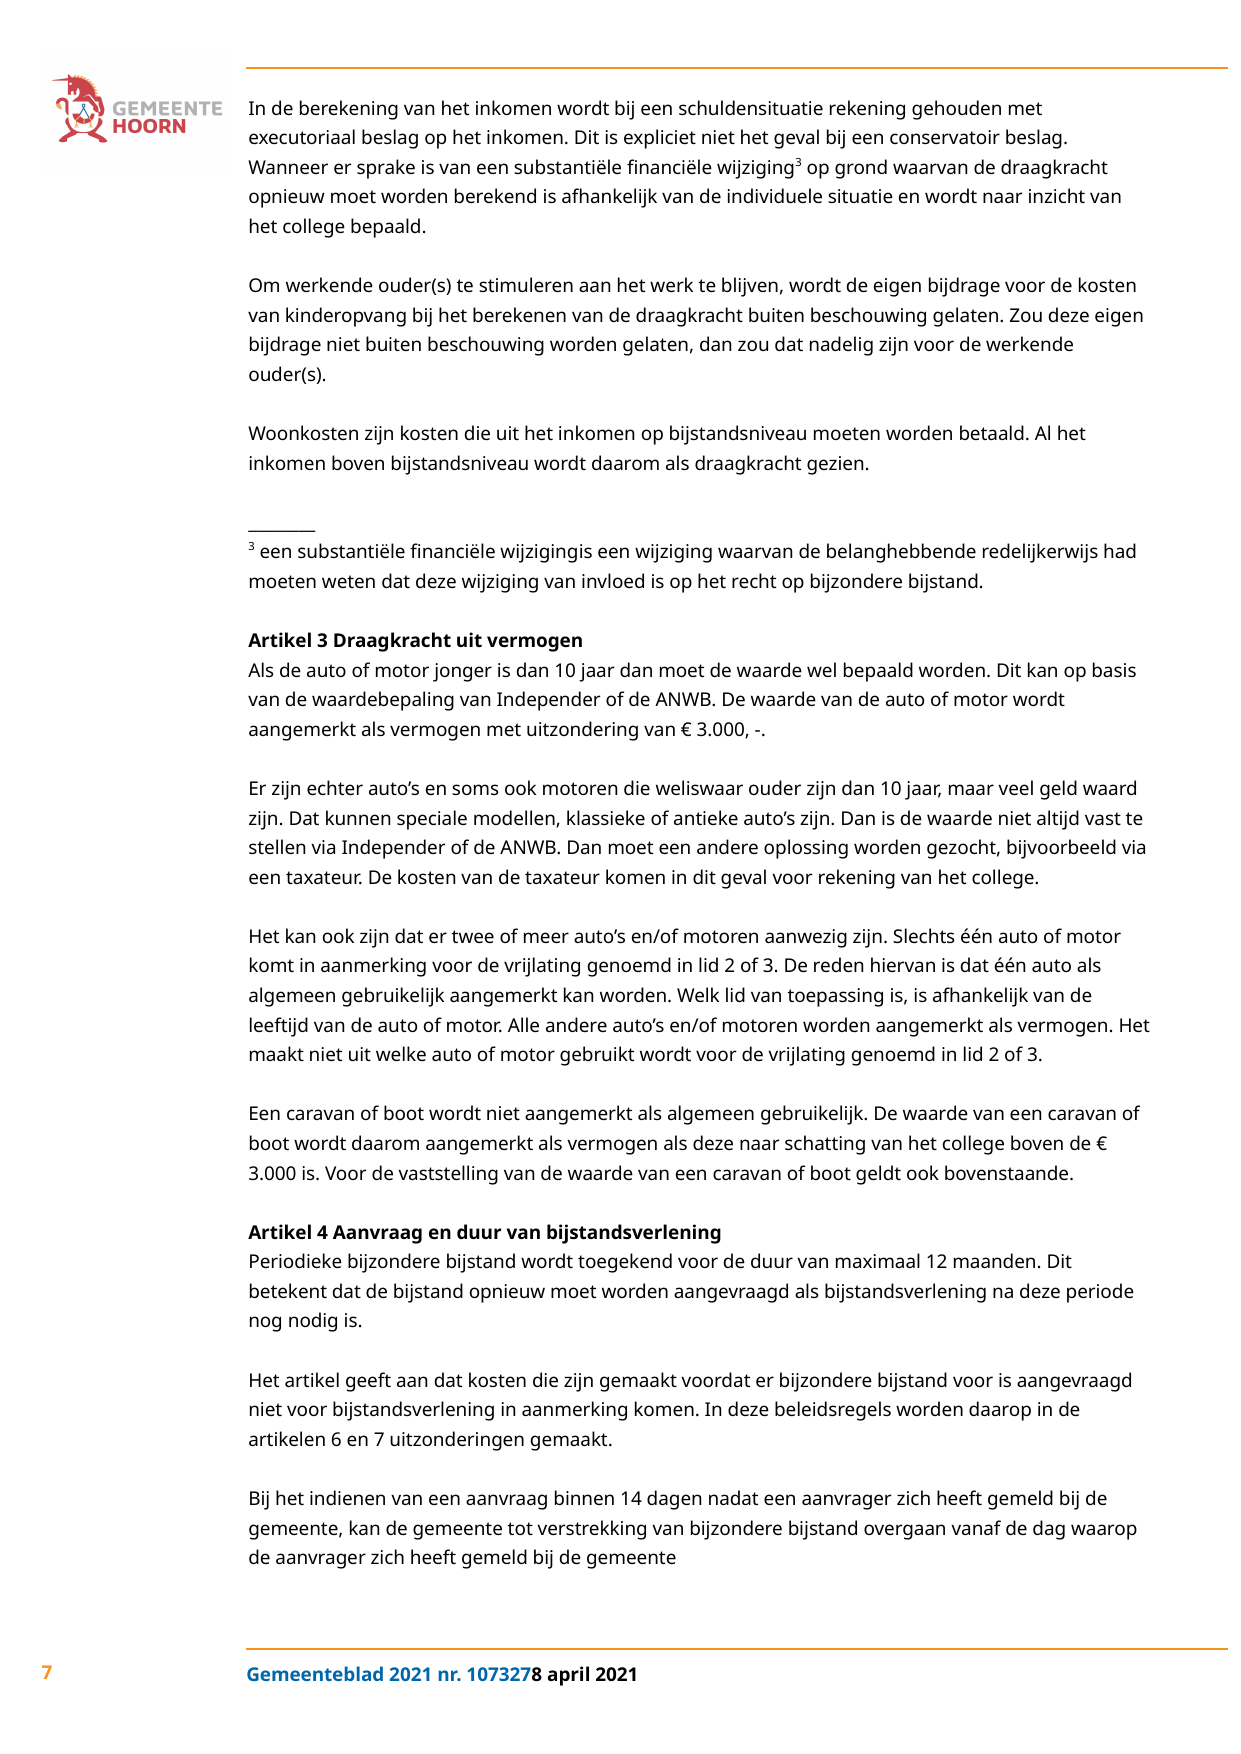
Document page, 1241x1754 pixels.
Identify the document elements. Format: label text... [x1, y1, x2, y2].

text Het kan ook zijn dat er twee of meer auto’s en/of motoren aanwezig zijn. Slechts één auto of motor komt in aanmerking voor de vrijlating genoemd in lid 2 of 3. De reden hiervan is dat één auto als algemeen gebruikelijk aangemerkt kan worden. Welk lid van toepassing is, is afhankelijk van de leeftijd van de auto of motor. Alle andere auto’s en/of motoren worden aangemerkt als vermogen. Het maakt niet uit welke auto of motor gebruikt wordt voor de vrijlating genoemd in lid 2 of 3. [248, 923, 1152, 1067]
text Bij het indienen van een aanvraag binnen 14 dagen nadat een aanvrager zich heeft gemeld bij de gemeente, kan de gemeente tot verstrekking van bijzondere bijstand overgaan vanaf de dag waarop de aanvrager zich heeft gemeld bij de gemeente [248, 1485, 1152, 1570]
text Artikel 3 Draagkracht uit vermogen [248, 627, 1152, 653]
text Het artikel geeft aan dat kosten die zijn gemaakt voordat er bijzondere bijstand voor is aangevraagd niet voor bijstandsverlening in aanmerking komen. In deze beleidsregels worden daarop in de artikelen 6 en 7 uitzonderingen gemaakt. [248, 1367, 1152, 1452]
text Artikel 4 Aanvraag en duur van bijstandsverlening [248, 1219, 1152, 1245]
text Er zijn echter auto’s en soms ook motoren die weliswaar ouder zijn dan 10 jaar, maar veel geld waard zijn. Dat kunnen speciale modellen, klassieke of antieke auto’s zijn. Dan is de waarde niet altijd vast te stellen via Independer of de ANWB. Dan moet een andere oplossing worden gezocht, bijvoorbeeld via een taxateur. De kosten van de taxateur komen in dit geval voor rekening van het college. [248, 775, 1152, 890]
text Woonkosten zijn kosten die uit het inkomen op bijstandsniveau moeten worden betaald. Al het inkomen boven bijstandsniveau wordt daarom als draagkracht gezien. [248, 420, 1152, 476]
text ________ [248, 509, 1152, 535]
text In de berekening van het inkomen wordt bij een schuldensituatie rekening gehouden met executoriaal beslag op het inkomen. Dit is expliciet niet het geval bij een conservatoir beslag. Wanneer er sprake is van een substantiële financiële wijziging3 op grond waarvan de draagkracht opnieuw moet worden berekend is afhankelijk van de individuele situatie en wordt naar inzicht van het college bepaald. [248, 95, 1152, 239]
text Als de auto of motor jonger is dan 10 jaar dan moet de waarde wel bepaald worden. Dit kan op basis van de waardebepaling van Independer of de ANWB. De waarde van de auto of motor wordt aangemerkt als vermogen met uitzondering van € 3.000, -. [248, 657, 1152, 742]
text Periodieke bijzondere bijstand wordt toegekend voor de duur van maximaal 12 maanden. Dit betekent dat de bijstand opnieuw moet worden aangevraagd als bijstandsverlening na deze periode nog nodig is. [248, 1248, 1152, 1333]
text Om werkende ouder(s) te stimuleren aan het werk te blijven, wordt de eigen bijdrage voor de kosten van kinderopvang bij het berekenen van de draagkracht buiten beschouwing gelaten. Zou deze eigen bijdrage niet buiten beschouwing worden gelaten, dan zou dat nadelig zijn voor de werkende ouder(s). [248, 272, 1152, 387]
text 3 een substantiële financiële wijzigingis een wijziging waarvan de belanghebbende redelijkerwijs had moeten weten dat deze wijziging van invloed is op het recht op bijzondere bijstand. [248, 538, 1152, 594]
text Een caravan of boot wordt niet aangemerkt als algemeen gebruikelijk. De waarde van een caravan of boot wordt daarom aangemerkt als vermogen als deze naar schatting van het college boven de € 3.000 is. Voor de vaststelling van de waarde van een caravan of boot geldt ook bovenstaande. [248, 1101, 1152, 1186]
picture [41, 47, 231, 172]
